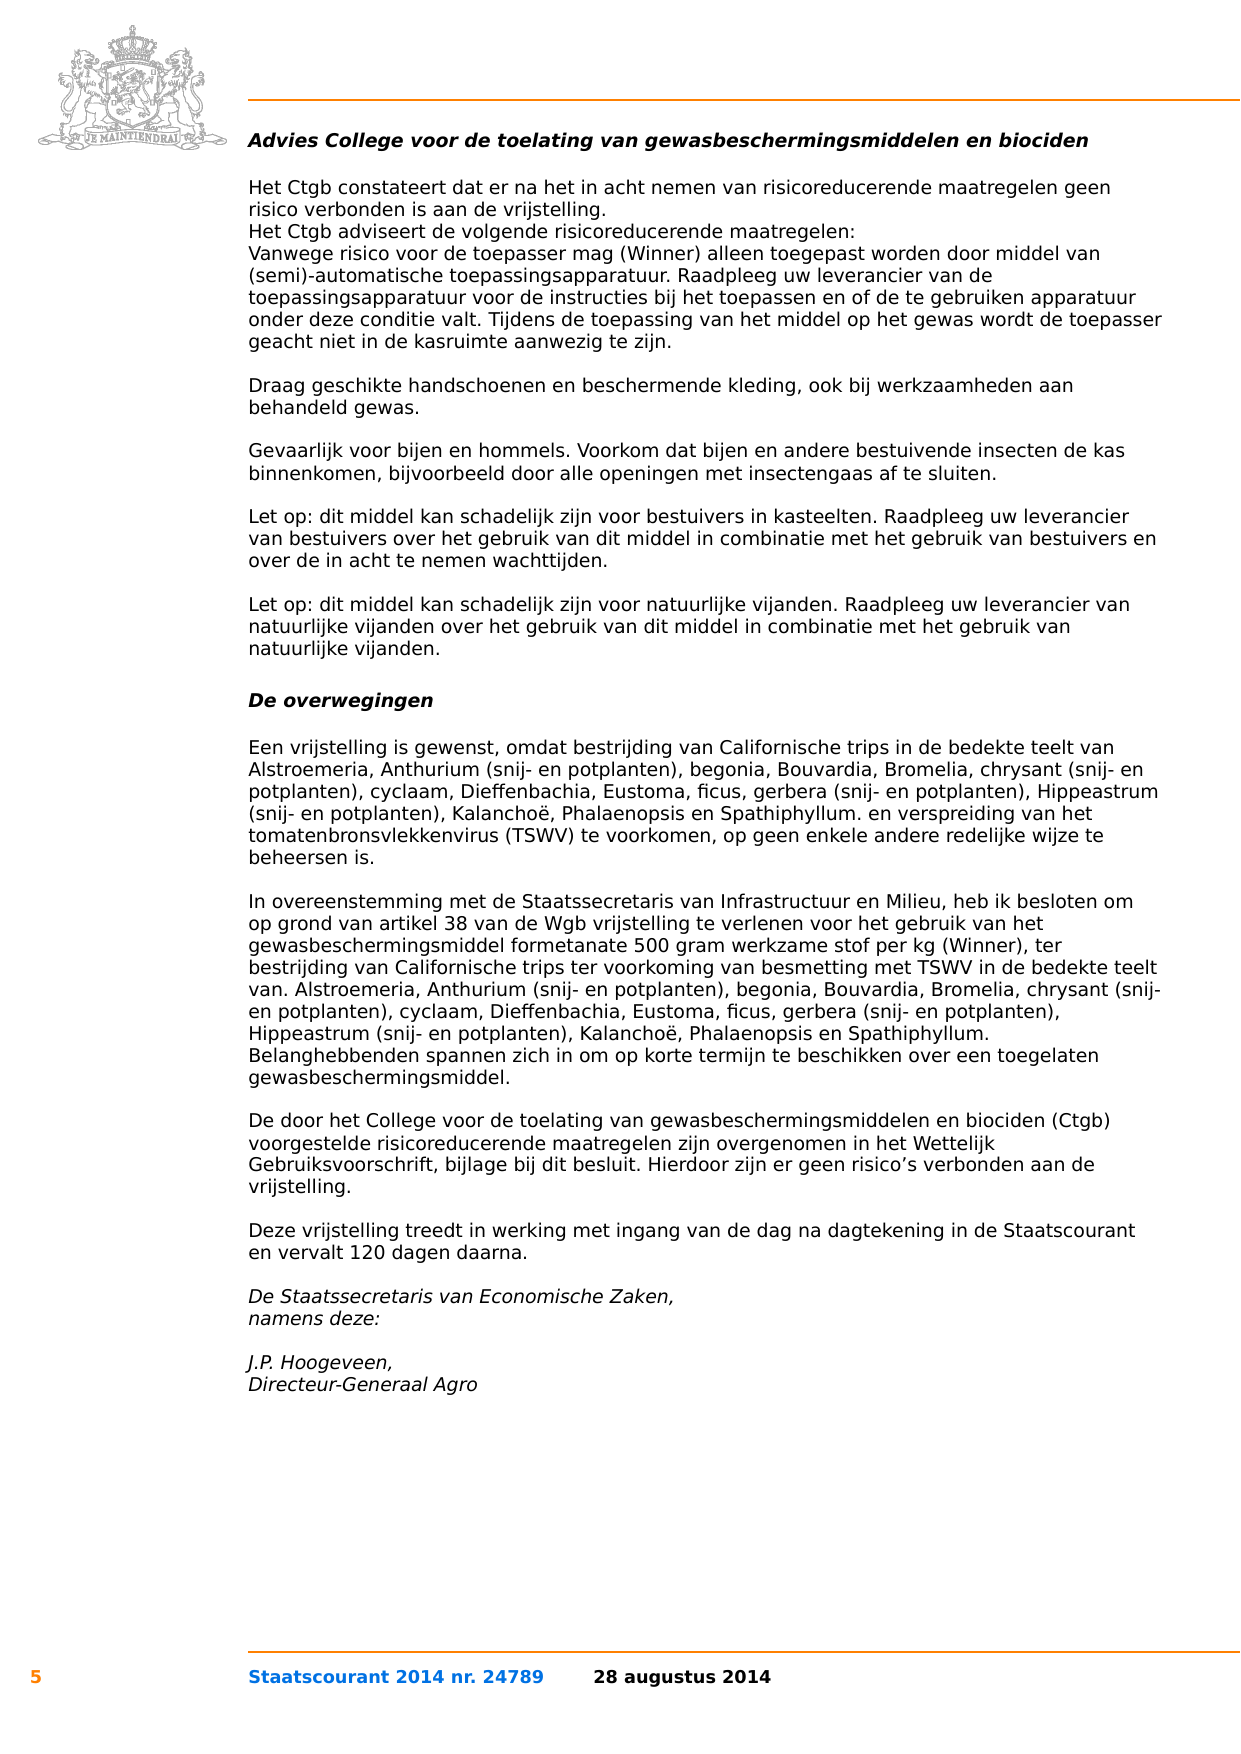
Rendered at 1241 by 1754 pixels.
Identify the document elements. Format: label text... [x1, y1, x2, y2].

text Deze vrijstelling treedt in werking met ingang van de dag na dagtekening in de Staatscourant en vervalt 120 dagen daarna. [248, 1220, 1163, 1264]
text Draag geschikte handschoenen en beschermende kleding, ook bij werkzaamheden aan behandeld gewas. [248, 374, 1163, 418]
text Gevaarlijk voor bijen en hommels. Voorkom dat bijen en andere bestuivende insecten de kas binnenkomen, bijvoorbeeld door alle openingen met insectengaas af te sluiten. [248, 440, 1163, 484]
subtitle Advies College voor de toelating van gewasbeschermingsmiddelen en biociden [248, 130, 1163, 152]
picture [38, 25, 227, 150]
text De Staatssecretaris van Economische Zaken, namens deze: J.P. Hoogeveen, Directeur-Generaal Agro [248, 1286, 1163, 1396]
subtitle De overwegingen [248, 690, 1163, 712]
text In overeenstemming met de Staatssecretaris van Infrastructuur en Milieu, heb ik besloten om op grond van artikel 38 van de Wgb vrijstelling te verlenen voor het gebruik van het gewasbeschermingsmiddel formetanate 500 gram werkzame stof per kg (Winner), ter bestrijding van Californische trips ter voorkoming van besmetting met TSWV in de bedekte teelt van. Alstroemeria, Anthurium (snij- en potplanten), begonia, Bouvardia, Bromelia, chrysant (snij- en potplanten), cyclaam, Dieffenbachia, Eustoma, ficus, gerbera (snij- en potplanten), Hippeastrum (snij- en potplanten), Kalanchoë, Phalaenopsis en Spathiphyllum. Belanghebbenden spannen zich in om op korte termijn te beschikken over een toegelaten gewasbeschermingsmiddel. [248, 891, 1163, 1088]
text Het Ctgb adviseert de volgende risicoreducerende maatregelen: [248, 221, 1163, 243]
text De door het College voor de toelating van gewasbeschermingsmiddelen en biociden (Ctgb) voorgestelde risicoreducerende maatregelen zijn overgenomen in het Wettelijk Gebruiksvoorschrift, bijlage bij dit besluit. Hierdoor zijn er geen risico’s verbonden aan de vrijstelling. [248, 1110, 1163, 1198]
text Let op: dit middel kan schadelijk zijn voor natuurlijke vijanden. Raadpleeg uw leverancier van natuurlijke vijanden over het gebruik van dit middel in combinatie met het gebruik van natuurlijke vijanden. [248, 594, 1163, 660]
text Een vrijstelling is gewenst, omdat bestrijding van Californische trips in de bedekte teelt van Alstroemeria, Anthurium (snij- en potplanten), begonia, Bouvardia, Bromelia, chrysant (snij- en potplanten), cyclaam, Dieffenbachia, Eustoma, ficus, gerbera (snij- en potplanten), Hippeastrum (snij- en potplanten), Kalanchoë, Phalaenopsis en Spathiphyllum. en verspreiding van het tomatenbronsvlekkenvirus (TSWV) te voorkomen, op geen enkele andere redelijke wijze te beheersen is. [248, 737, 1163, 869]
text Het Ctgb constateert dat er na het in acht nemen van risicoreducerende maatregelen geen risico verbonden is aan de vrijstelling. [248, 177, 1163, 221]
text Vanwege risico voor de toepasser mag (Winner) alleen toegepast worden door middel van (semi)-automatische toepassingsapparatuur. Raadpleeg uw leverancier van de toepassingsapparatuur voor de instructies bij het toepassen en of de te gebruiken apparatuur onder deze conditie valt. Tijdens de toepassing van het middel op het gewas wordt de toepasser geacht niet in de kasruimte aanwezig te zijn. [248, 243, 1163, 353]
text Let op: dit middel kan schadelijk zijn voor bestuivers in kasteelten. Raadpleeg uw leverancier van bestuivers over het gebruik van dit middel in combinatie met het gebruik van bestuivers en over de in acht te nemen wachttijden. [248, 506, 1163, 572]
